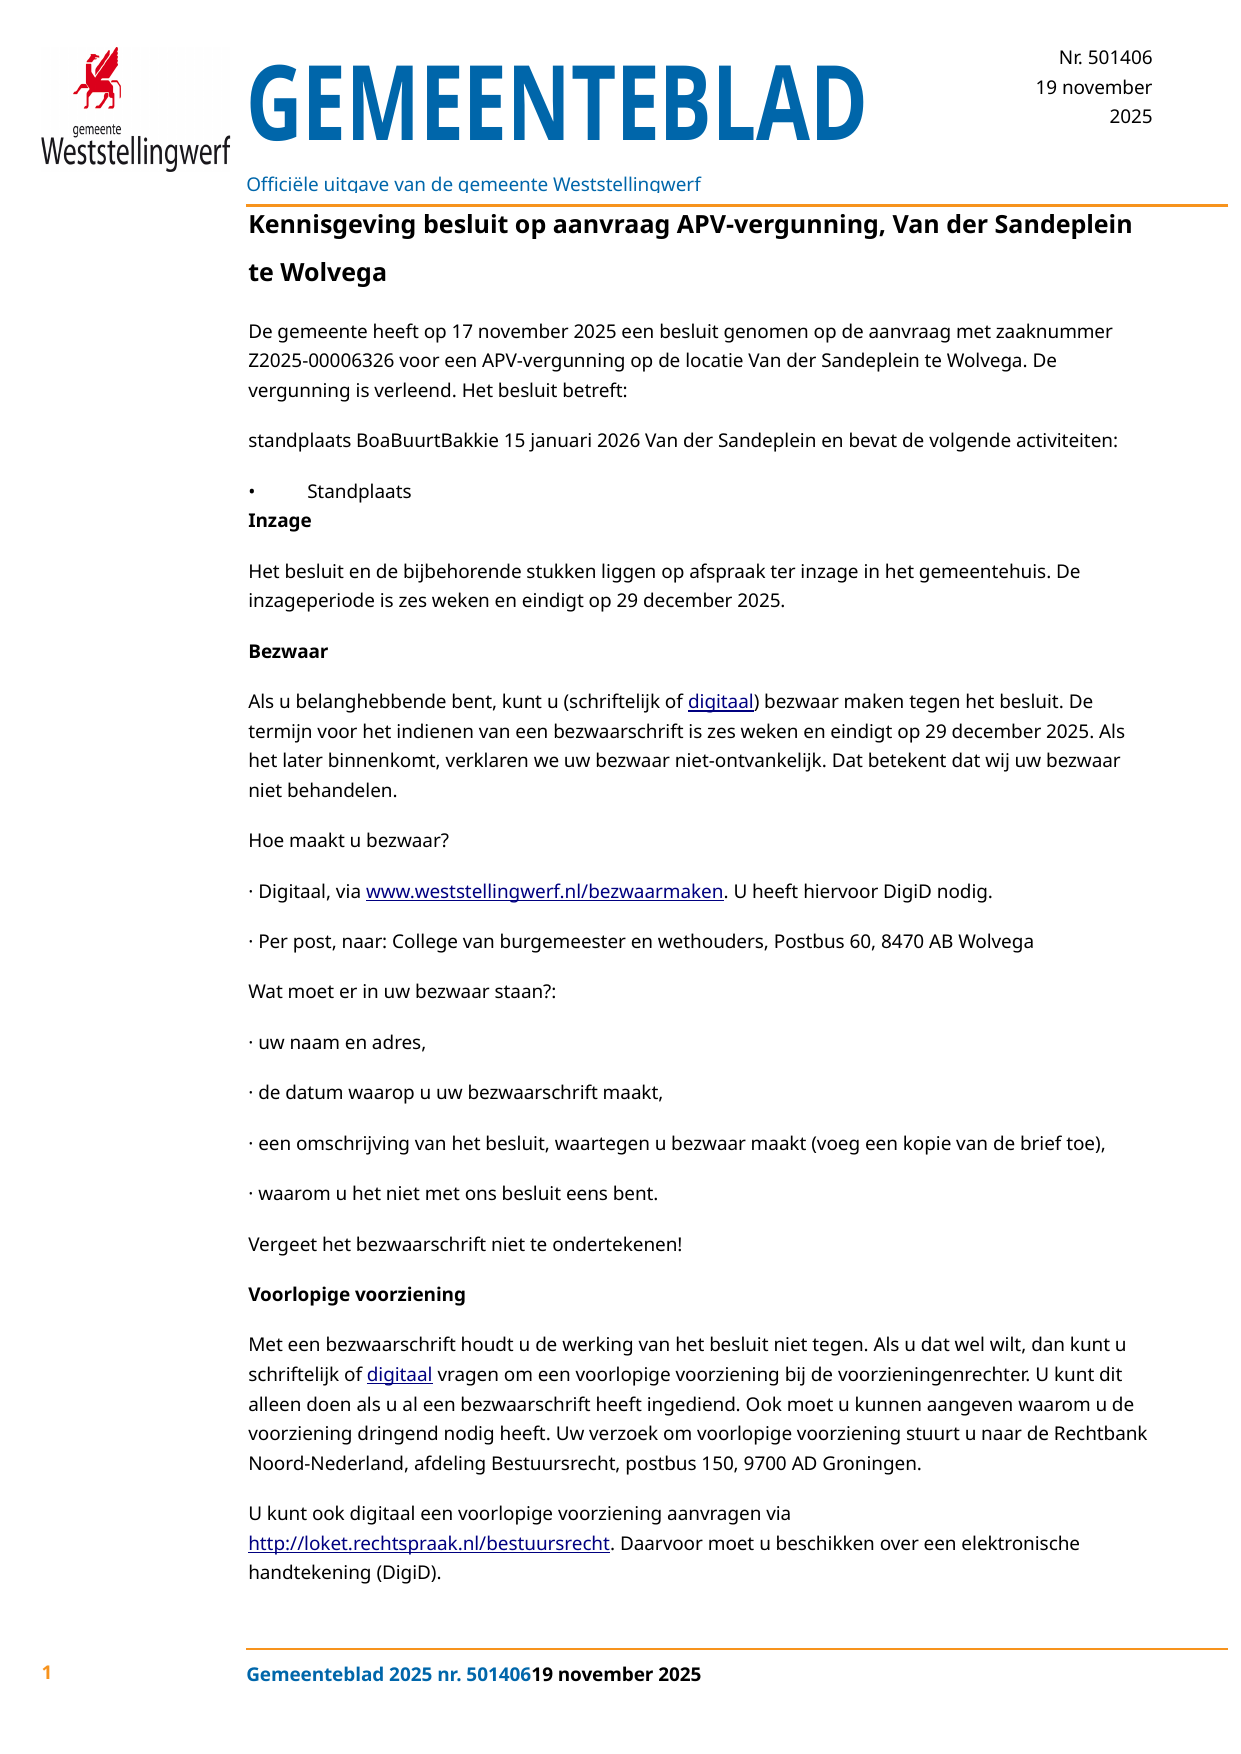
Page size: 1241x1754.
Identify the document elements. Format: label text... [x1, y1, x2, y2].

text Als u belanghebbende bent, kunt u (schriftelijk of digitaal) bezwaar maken tegen het besluit. De termijn voor het indienen van een bezwaarschrift is zes weken en eindigt op 29 december 2025. Als het later binnenkomt, verklaren we uw bezwaar niet-ontvankelijk. Dat betekent dat wij uw bezwaar niet behandelen. [248, 688, 1152, 803]
text Kennisgeving besluit op aanvraag APV-vergunning, Van der Sandeplein te Wolvega [248, 207, 1152, 288]
text U kunt ook digitaal een voorlopige voorziening aanvragen via http://loket.rechtspraak.nl/bestuursrecht. Daarvoor moet u beschikken over een elektronische handtekening (DigiD). [248, 1500, 1152, 1585]
text Vergeet het bezwaarschrift niet te ondertekenen! [248, 1231, 1152, 1257]
text De gemeente heeft op 17 november 2025 een besluit genomen op de aanvraag met zaaknummer Z2025-00006326 voor een APV-vergunning op de locatie Van der Sandeplein te Wolvega. De vergunning is verleend. Het besluit betreft: [248, 318, 1152, 403]
text Het besluit en de bijbehorende stukken liggen op afspraak ter inzage in het gemeentehuis. De inzageperiode is zes weken en eindigt op 29 december 2025. [248, 558, 1152, 613]
text · de datum waarop u uw bezwaarschrift maakt, [248, 1079, 1152, 1105]
text Bezwaar [248, 638, 1152, 664]
text Inzage [248, 507, 1152, 533]
text · waarom u het niet met ons besluit eens bent. [248, 1180, 1152, 1206]
text Hoe maakt u bezwaar? [248, 827, 1152, 853]
list Standplaats [248, 478, 1152, 504]
text · Per post, naar: College van burgemeester en wethouders, Postbus 60, 8470 AB Wolvega [248, 928, 1152, 954]
text · een omschrijving van het besluit, waartegen u bezwaar maakt (voeg een kopie van de brief toe), [248, 1130, 1152, 1156]
text Voorlopige voorziening [248, 1281, 1152, 1307]
text · uw naam en adres, [248, 1029, 1152, 1055]
text Wat moet er in uw bezwaar staan?: [248, 979, 1152, 1004]
text standplaats BoaBuurtBakkie 15 januari 2026 Van der Sandeplein en bevat de volgende activiteiten: [248, 427, 1152, 453]
text · Digitaal, via www.weststellingwerf.nl/bezwaarmaken. U heeft hiervoor DigiD nodig. [248, 878, 1152, 904]
picture [41, 47, 231, 172]
text Met een bezwaarschrift houdt u de werking van het besluit niet tegen. Als u dat wel wilt, dan kunt u schriftelijk of digitaal vragen om een voorlopige voorziening bij de voorzieningenrechter. U kunt dit alleen doen als u al een bezwaarschrift heeft ingediend. Ook moet u kunnen aangeven waarom u de voorziening dringend nodig heeft. Uw verzoek om voorlopige voorziening stuurt u naar de Rechtbank Noord-Nederland, afdeling Bestuursrecht, postbus 150, 9700 AD Groningen. [248, 1332, 1152, 1476]
